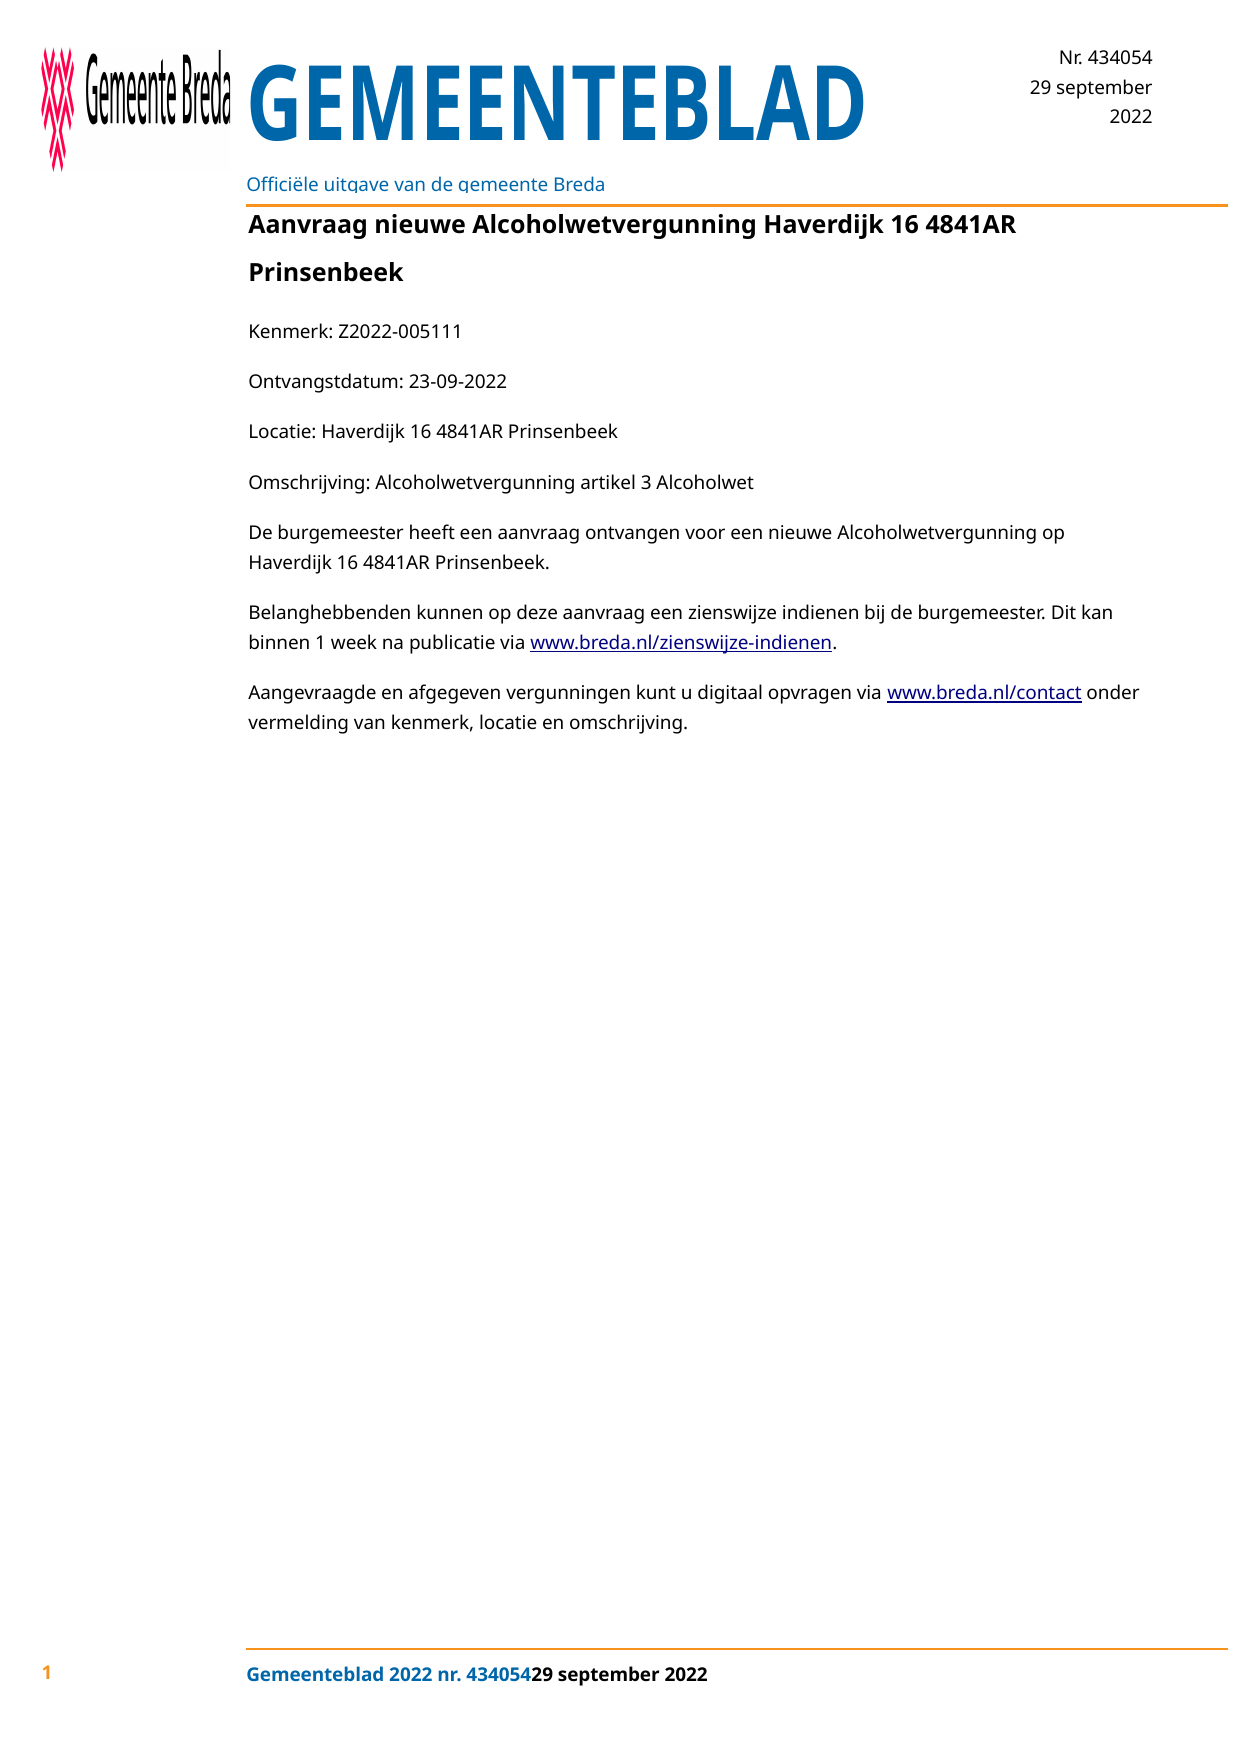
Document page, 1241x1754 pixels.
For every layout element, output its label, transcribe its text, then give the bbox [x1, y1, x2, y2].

text Aanvraag nieuwe Alcoholwetvergunning Haverdijk 16 4841AR Prinsenbeek [248, 207, 1152, 288]
text Locatie: Haverdijk 16 4841AR Prinsenbeek [248, 419, 1152, 444]
picture [41, 47, 231, 172]
text Kenmerk: Z2022-005111 [248, 318, 1152, 344]
text Omschrijving: Alcoholwetvergunning artikel 3 Alcoholwet [248, 469, 1152, 495]
text Belanghebbenden kunnen op deze aanvraag een zienswijze indienen bij de burgemeester. Dit kan binnen 1 week na publicatie via www.breda.nl/zienswijze-indienen. [248, 599, 1152, 655]
text De burgemeester heeft een aanvraag ontvangen voor een nieuwe Alcoholwetvergunning op Haverdijk 16 4841AR Prinsenbeek. [248, 519, 1152, 575]
text Aangevraagde en afgegeven vergunningen kunt u digitaal opvragen via www.breda.nl/contact onder vermelding van kenmerk, locatie en omschrijving. [248, 679, 1152, 735]
text Ontvangstdatum: 23-09-2022 [248, 368, 1152, 394]
